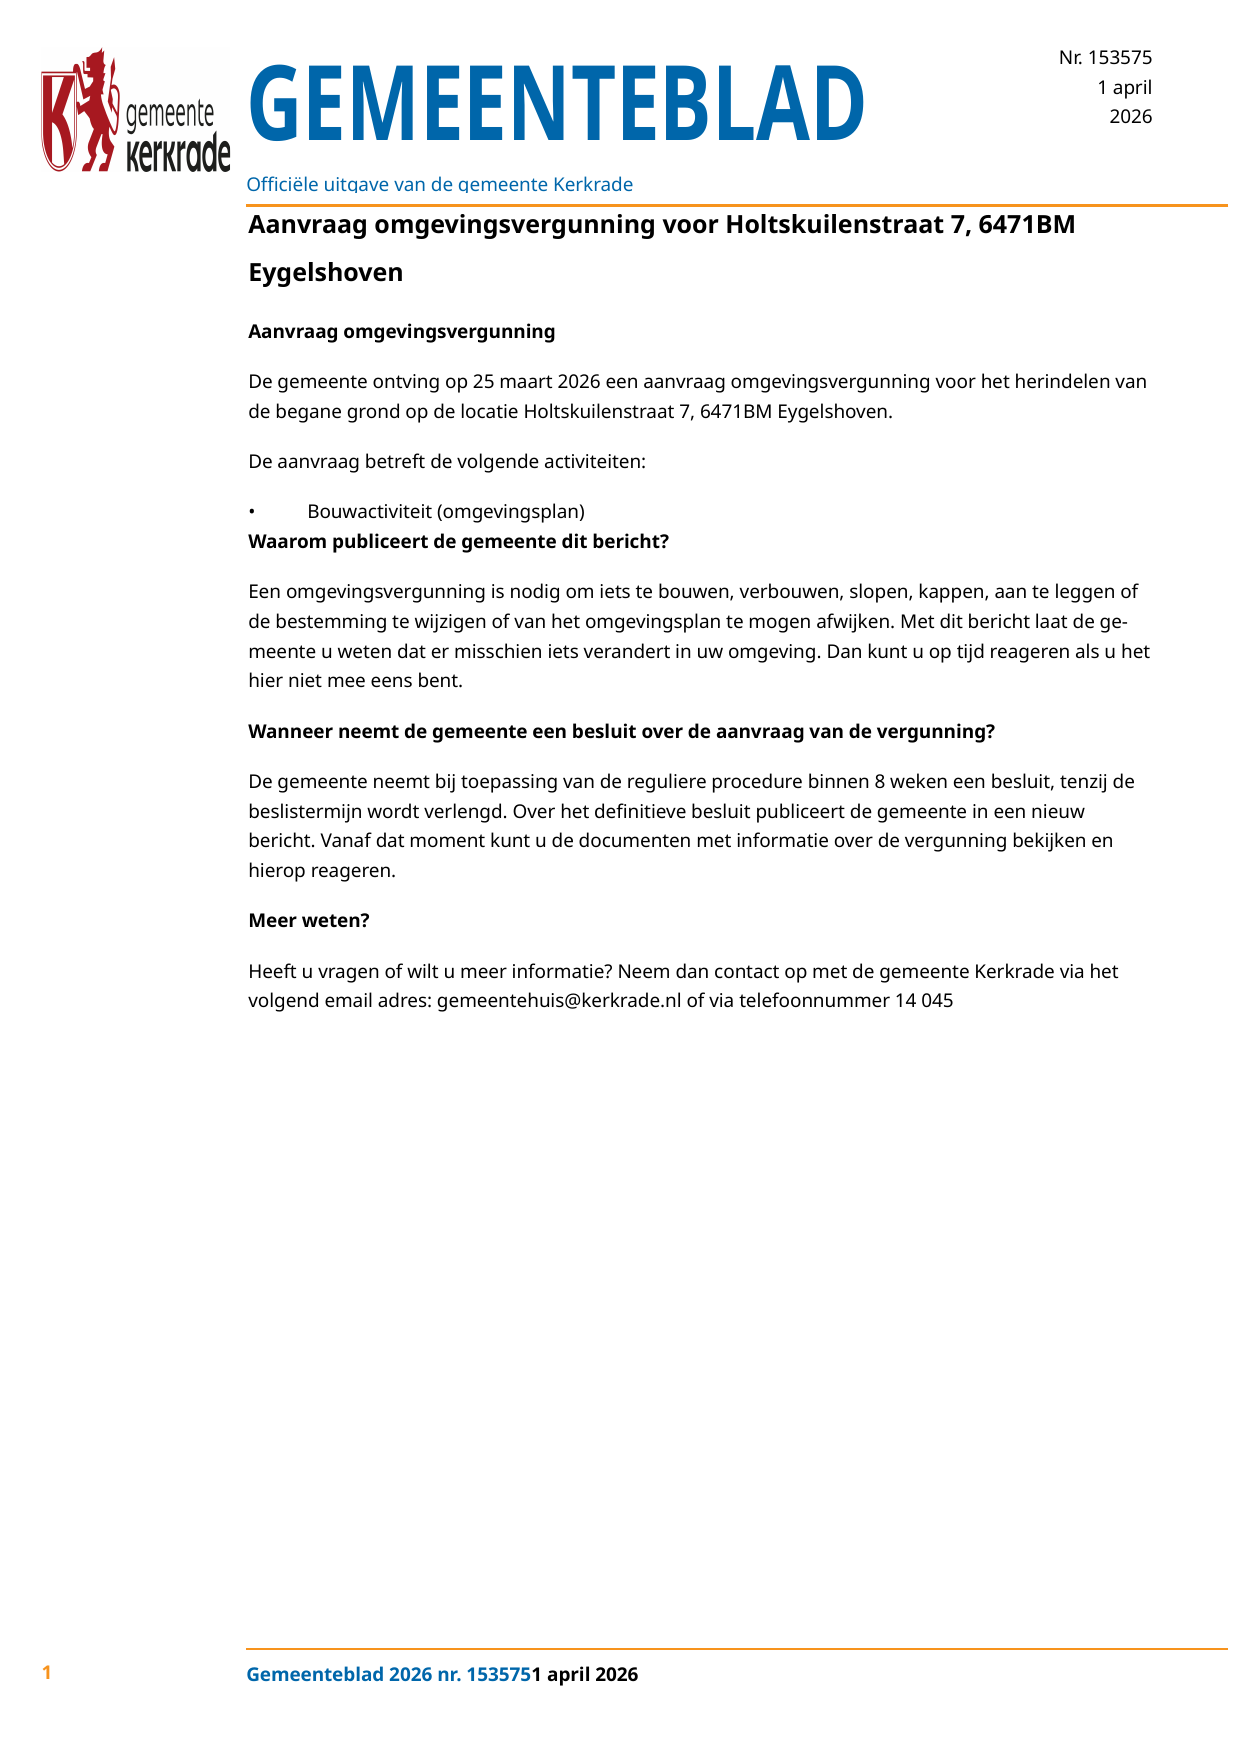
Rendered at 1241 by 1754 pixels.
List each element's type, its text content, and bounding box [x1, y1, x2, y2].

list Bouwactiviteit (omgevingsplan) [248, 499, 1152, 524]
text Aanvraag omgevingsvergunning voor Holtskuilenstraat 7, 6471BM Eygelshoven [248, 207, 1152, 288]
text Een omgevingsvergunning is nodig om iets te bouwen, verbouwen, slopen, kappen, aan te leggen of de bestemming te wijzigen of van het omgevingsplan te mogen afwijken. Met dit bericht laat de ge- meente u weten dat er misschien iets verandert in uw omgeving. Dan kunt u op tijd reageren als u het hier niet mee eens bent. [248, 579, 1152, 693]
text De gemeente neemt bij toepassing van de reguliere procedure binnen 8 weken een besluit, tenzij de beslistermijn wordt verlengd. Over het definitieve besluit publiceert de gemeente in een nieuw bericht. Vanaf dat moment kunt u de documenten met informatie over de vergunning bekijken en hierop reageren. [248, 768, 1152, 883]
text De aanvraag betreft de volgende activiteiten: [248, 448, 1152, 474]
text Meer weten? [248, 907, 1152, 933]
text De gemeente ontving op 25 maart 2026 een aanvraag omgevingsvergunning voor het herindelen van de begane grond op de locatie Holtskuilenstraat 7, 6471BM Eygelshoven. [248, 368, 1152, 424]
picture [41, 47, 231, 172]
text Waarom publiceert de gemeente dit bericht? [248, 528, 1152, 554]
text Aanvraag omgevingsvergunning [248, 318, 1152, 344]
text Heeft u vragen of wilt u meer informatie? Neem dan contact op met de gemeente Kerkrade via het volgend email adres: gemeentehuis@kerkrade.nl of via telefoonnummer 14 045 [248, 958, 1152, 1013]
text Wanneer neemt de gemeente een besluit over de aanvraag van de vergunning? [248, 718, 1152, 744]
